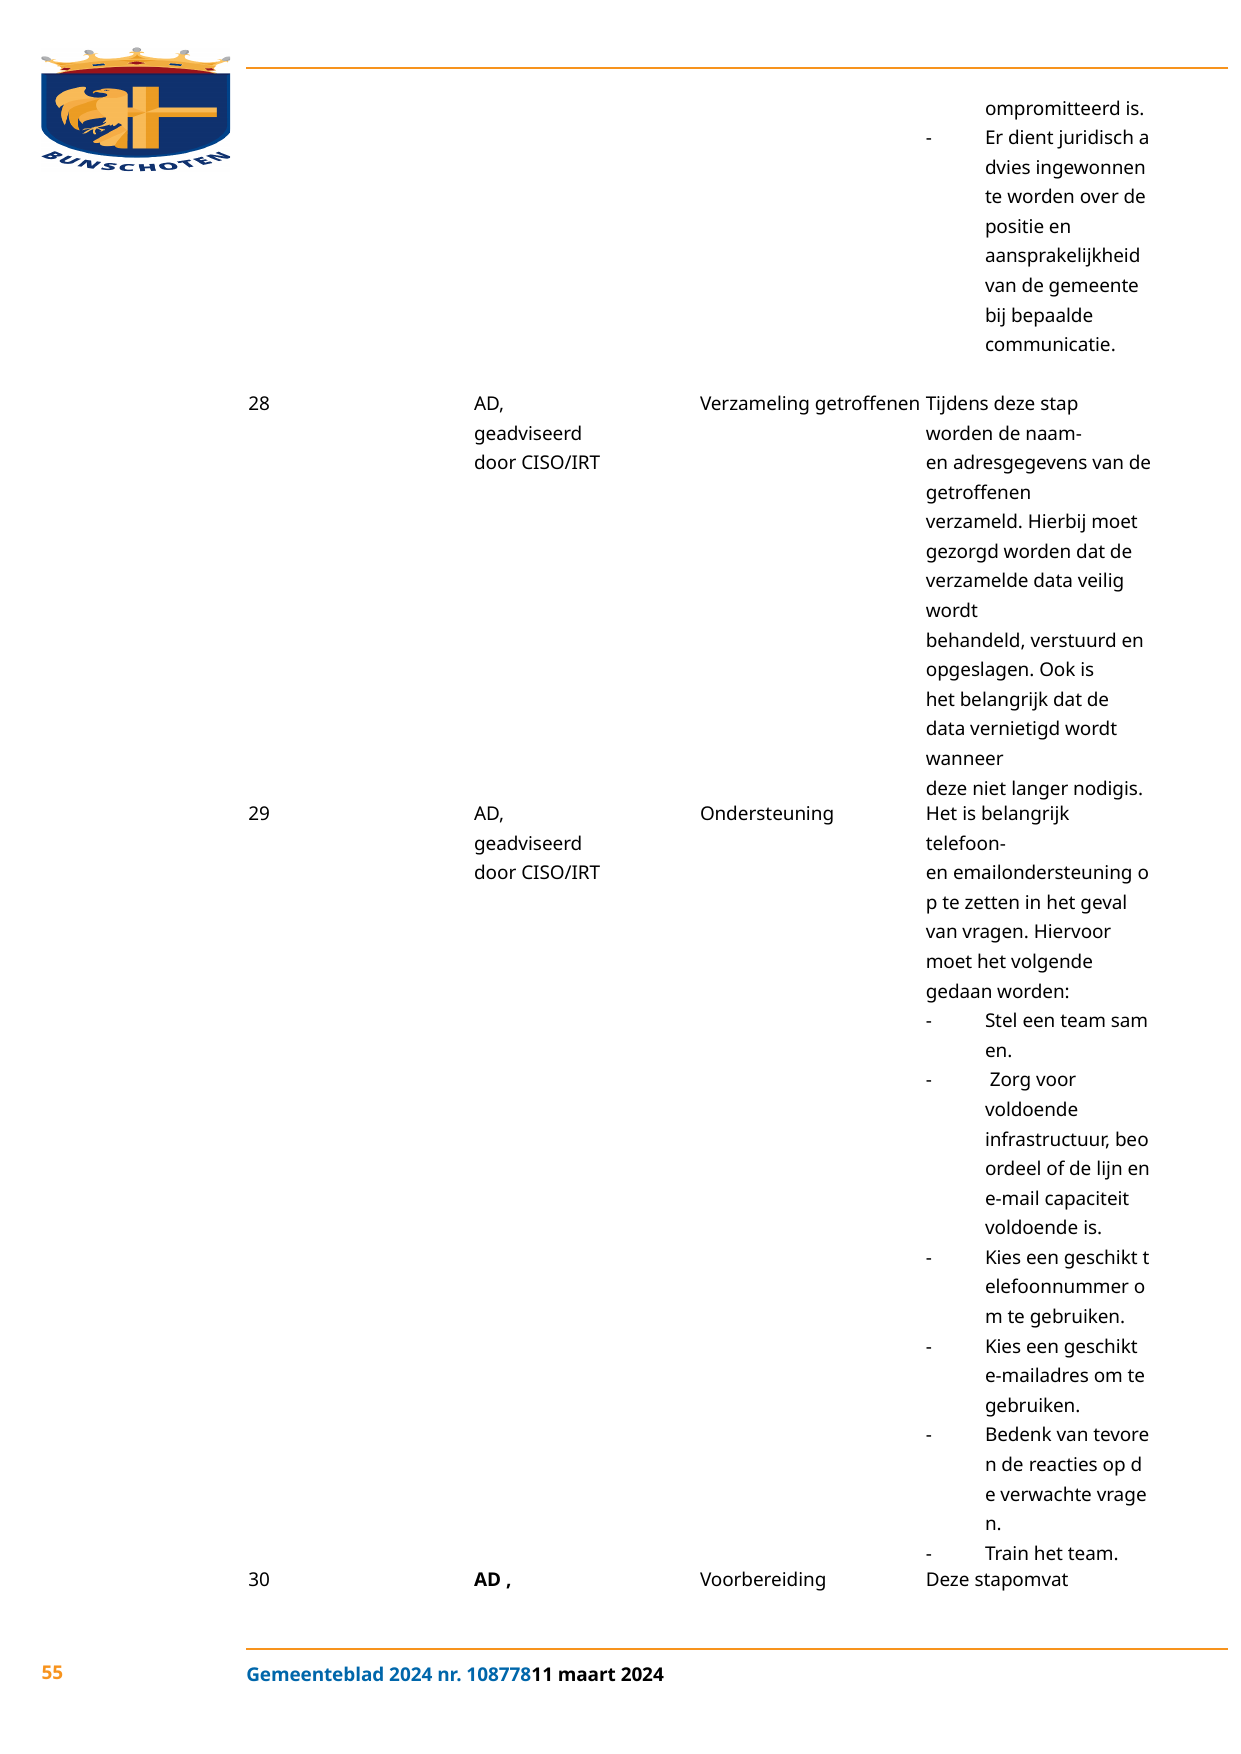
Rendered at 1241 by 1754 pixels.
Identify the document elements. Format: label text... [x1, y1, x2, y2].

table_cell Deze stapomvat [926, 1566, 1152, 1591]
table_cell AD, geadviseerd door CISO/IRT [474, 800, 700, 1566]
table_cell [474, 95, 700, 357]
table_header Tijdens deze stap worden de naam- en adresgegevens van de getroffenen verzameld. Hierbij moet gezorgd worden dat de verzamelde data veilig wordt behandeld, verstuurd en opgeslagen. Ook is het belangrijk dat de data vernietigd wordt wanneer deze niet langer nodigis. [926, 390, 1152, 800]
table_cell [700, 95, 926, 357]
table_cell [248, 95, 474, 357]
table_header Verzameling getroffenen [700, 390, 926, 800]
table_cell AD , [474, 1566, 700, 1591]
table_cell Voorbereiding [700, 1566, 926, 1591]
table_cell Het is belangrijk telefoon- en emailondersteuning op te zetten in het geval van vragen. Hiervoor moet het volgende gedaan worden: Stel een team samen. Zorg voor voldoende infrastructuur, beoordeel of de lijn en e-mail capaciteit voldoende is. Kies een geschikt telefoonnummer om te gebruiken. Kies een geschikt e-mailadres om te gebruiken. Bedenk van tevoren de reacties op de verwachte vragen. Train het team. [926, 800, 1152, 1566]
table_cell Ondersteuning [700, 800, 926, 1566]
table_cell 29 [248, 800, 474, 1566]
table_header AD, geadviseerd door CISO/IRT [474, 390, 700, 800]
table_cell ompromitteerd is. Er dient juridisch advies ingewonnen te worden over de positie en aansprakelijkheid van de gemeente bij bepaalde communicatie. [926, 95, 1152, 357]
table_cell 30 [248, 1566, 474, 1591]
table_header 28 [248, 390, 474, 800]
picture [41, 47, 231, 172]
